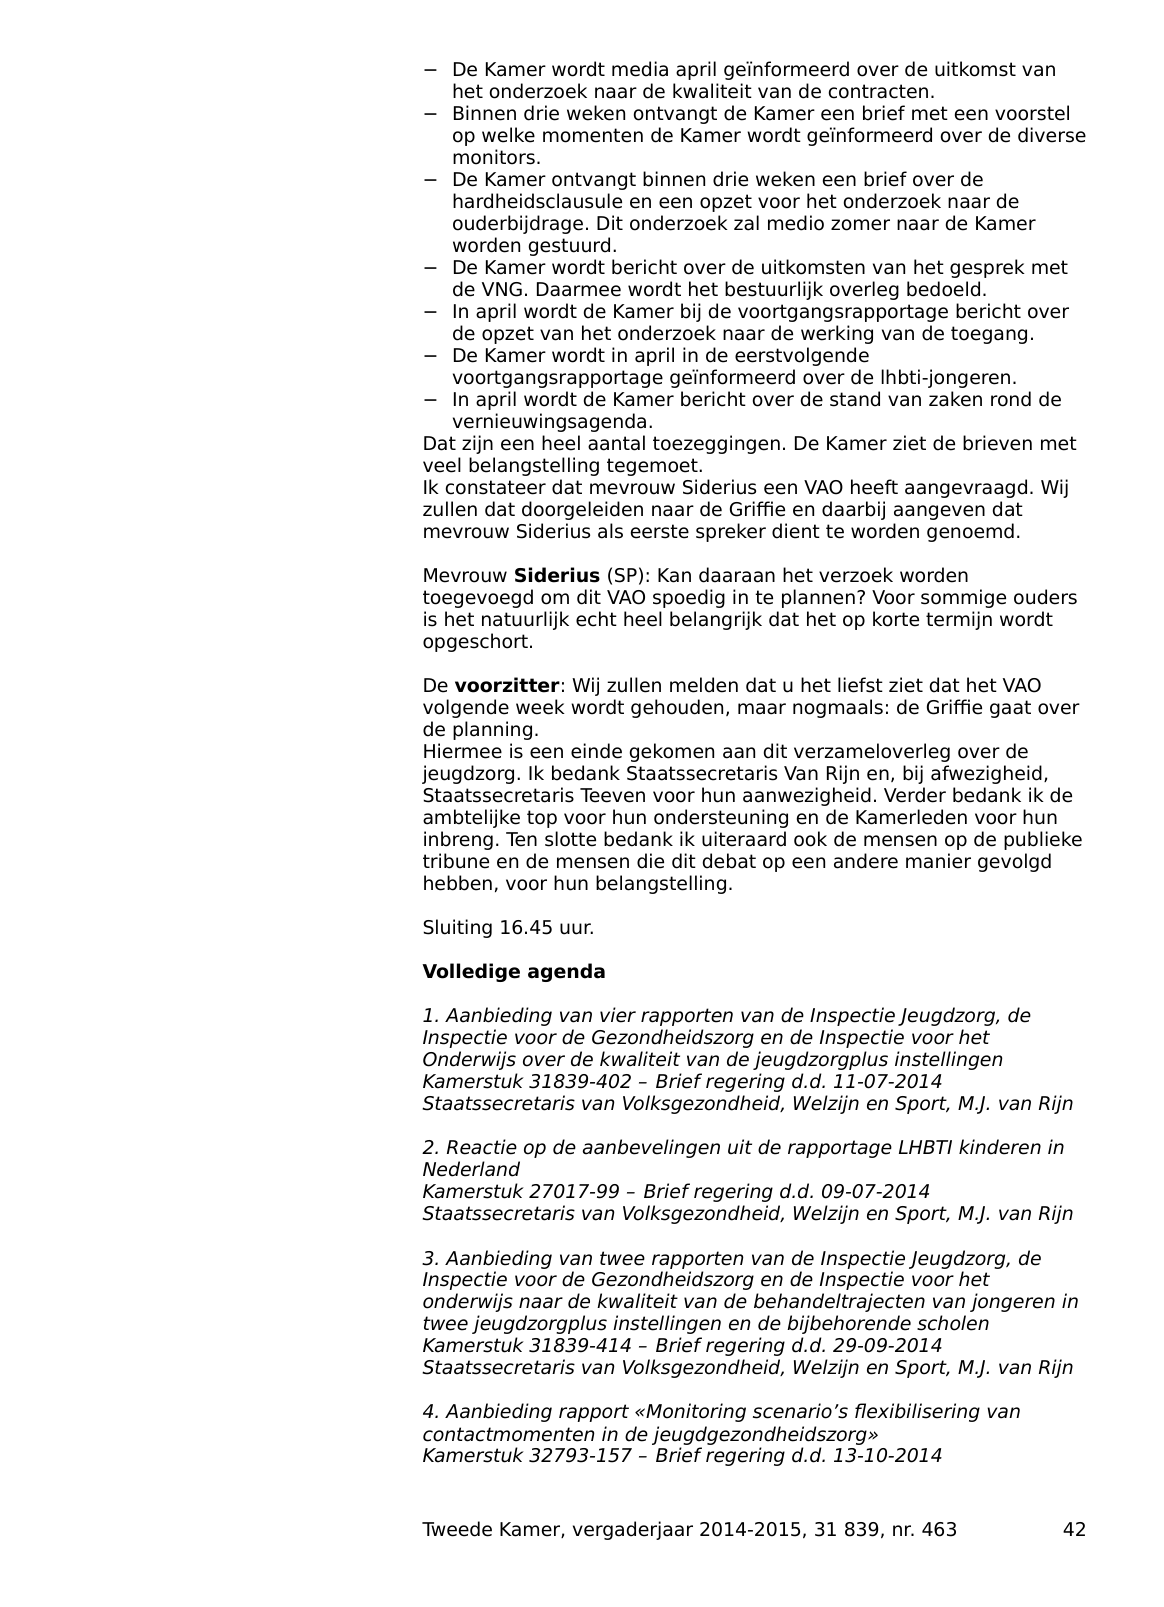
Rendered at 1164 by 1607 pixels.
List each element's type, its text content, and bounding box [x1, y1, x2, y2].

text 1. Aanbieding van vier rapporten van de Inspectie Jeugdzorg, de Inspectie voor de Gezondheidszorg en de Inspectie voor het Onderwijs over de kwaliteit van de jeugdzorgplus instellingen [422, 1005, 1087, 1071]
text − Binnen drie weken ontvangt de Kamer een brief met een voorstel op welke momenten de Kamer wordt geïnformeerd over de diverse monitors. [422, 103, 1087, 169]
text Staatssecretaris van Volksgezondheid, Welzijn en Sport, M.J. van Rijn [422, 1093, 1087, 1115]
text 3. Aanbieding van twee rapporten van de Inspectie Jeugdzorg, de Inspectie voor de Gezondheidszorg en de Inspectie voor het onderwijs naar de kwaliteit van de behandeltrajecten van jongeren in twee jeugdzorgplus instellingen en de bijbehorende scholen [422, 1247, 1087, 1335]
text Hiermee is een einde gekomen aan dit verzameloverleg over de jeugdzorg. Ik bedank Staatssecretaris Van Rijn en, bij afwezigheid, Staatssecretaris Teeven voor hun aanwezigheid. Verder bedank ik de ambtelijke top voor hun ondersteuning en de Kamerleden voor hun inbreng. Ten slotte bedank ik uiteraard ook de mensen op de publieke tribune en de mensen die dit debat op een andere manier gevolgd hebben, voor hun belangstelling. [422, 741, 1087, 895]
text Kamerstuk 31839-402 – Brief regering d.d. 11-07-2014 [422, 1071, 1087, 1093]
text − De Kamer wordt in april in de eerstvolgende voortgangsrapportage geïnformeerd over de lhbti-jongeren. [422, 345, 1087, 389]
text Sluiting 16.45 uur. [422, 917, 1087, 939]
text Staatssecretaris van Volksgezondheid, Welzijn en Sport, M.J. van Rijn [422, 1203, 1087, 1225]
text Kamerstuk 31839-414 – Brief regering d.d. 29-09-2014 [422, 1335, 1087, 1357]
text De voorzitter: Wij zullen melden dat u het liefst ziet dat het VAO volgende week wordt gehouden, maar nogmaals: de Griffie gaat over de planning. [422, 675, 1087, 741]
subtitle Volledige agenda [422, 961, 1087, 983]
text 2. Reactie op de aanbevelingen uit de rapportage LHBTI kinderen in Nederland [422, 1137, 1087, 1181]
text − In april wordt de Kamer bericht over de stand van zaken rond de vernieuwingsagenda. [422, 389, 1087, 433]
text − De Kamer wordt bericht over de uitkomsten van het gesprek met de VNG. Daarmee wordt het bestuurlijk overleg bedoeld. [422, 257, 1087, 301]
text Mevrouw Siderius (SP): Kan daaraan het verzoek worden toegevoegd om dit VAO spoedig in te plannen? Voor sommige ouders is het natuurlijk echt heel belangrijk dat het op korte termijn wordt opgeschort. [422, 565, 1087, 653]
text − De Kamer ontvangt binnen drie weken een brief over de hardheidsclausule en een opzet voor het onderzoek naar de ouderbijdrage. Dit onderzoek zal medio zomer naar de Kamer worden gestuurd. [422, 169, 1087, 257]
text Staatssecretaris van Volksgezondheid, Welzijn en Sport, M.J. van Rijn [422, 1357, 1087, 1379]
text Ik constateer dat mevrouw Siderius een VAO heeft aangevraagd. Wij zullen dat doorgeleiden naar de Griffie en daarbij aangeven dat mevrouw Siderius als eerste spreker dient te worden genoemd. [422, 477, 1087, 543]
text − De Kamer wordt media april geïnformeerd over de uitkomst van het onderzoek naar de kwaliteit van de contracten. [422, 59, 1087, 103]
text Kamerstuk 27017-99 – Brief regering d.d. 09-07-2014 [422, 1181, 1087, 1203]
text 4. Aanbieding rapport «Monitoring scenario’s flexibilisering van contactmomenten in de jeugdgezondheidszorg» [422, 1401, 1087, 1445]
text − In april wordt de Kamer bij de voortgangsrapportage bericht over de opzet van het onderzoek naar de werking van de toegang. [422, 301, 1087, 345]
text Dat zijn een heel aantal toezeggingen. De Kamer ziet de brieven met veel belangstelling tegemoet. [422, 433, 1087, 477]
text Kamerstuk 32793-157 – Brief regering d.d. 13-10-2014 [422, 1445, 1087, 1467]
